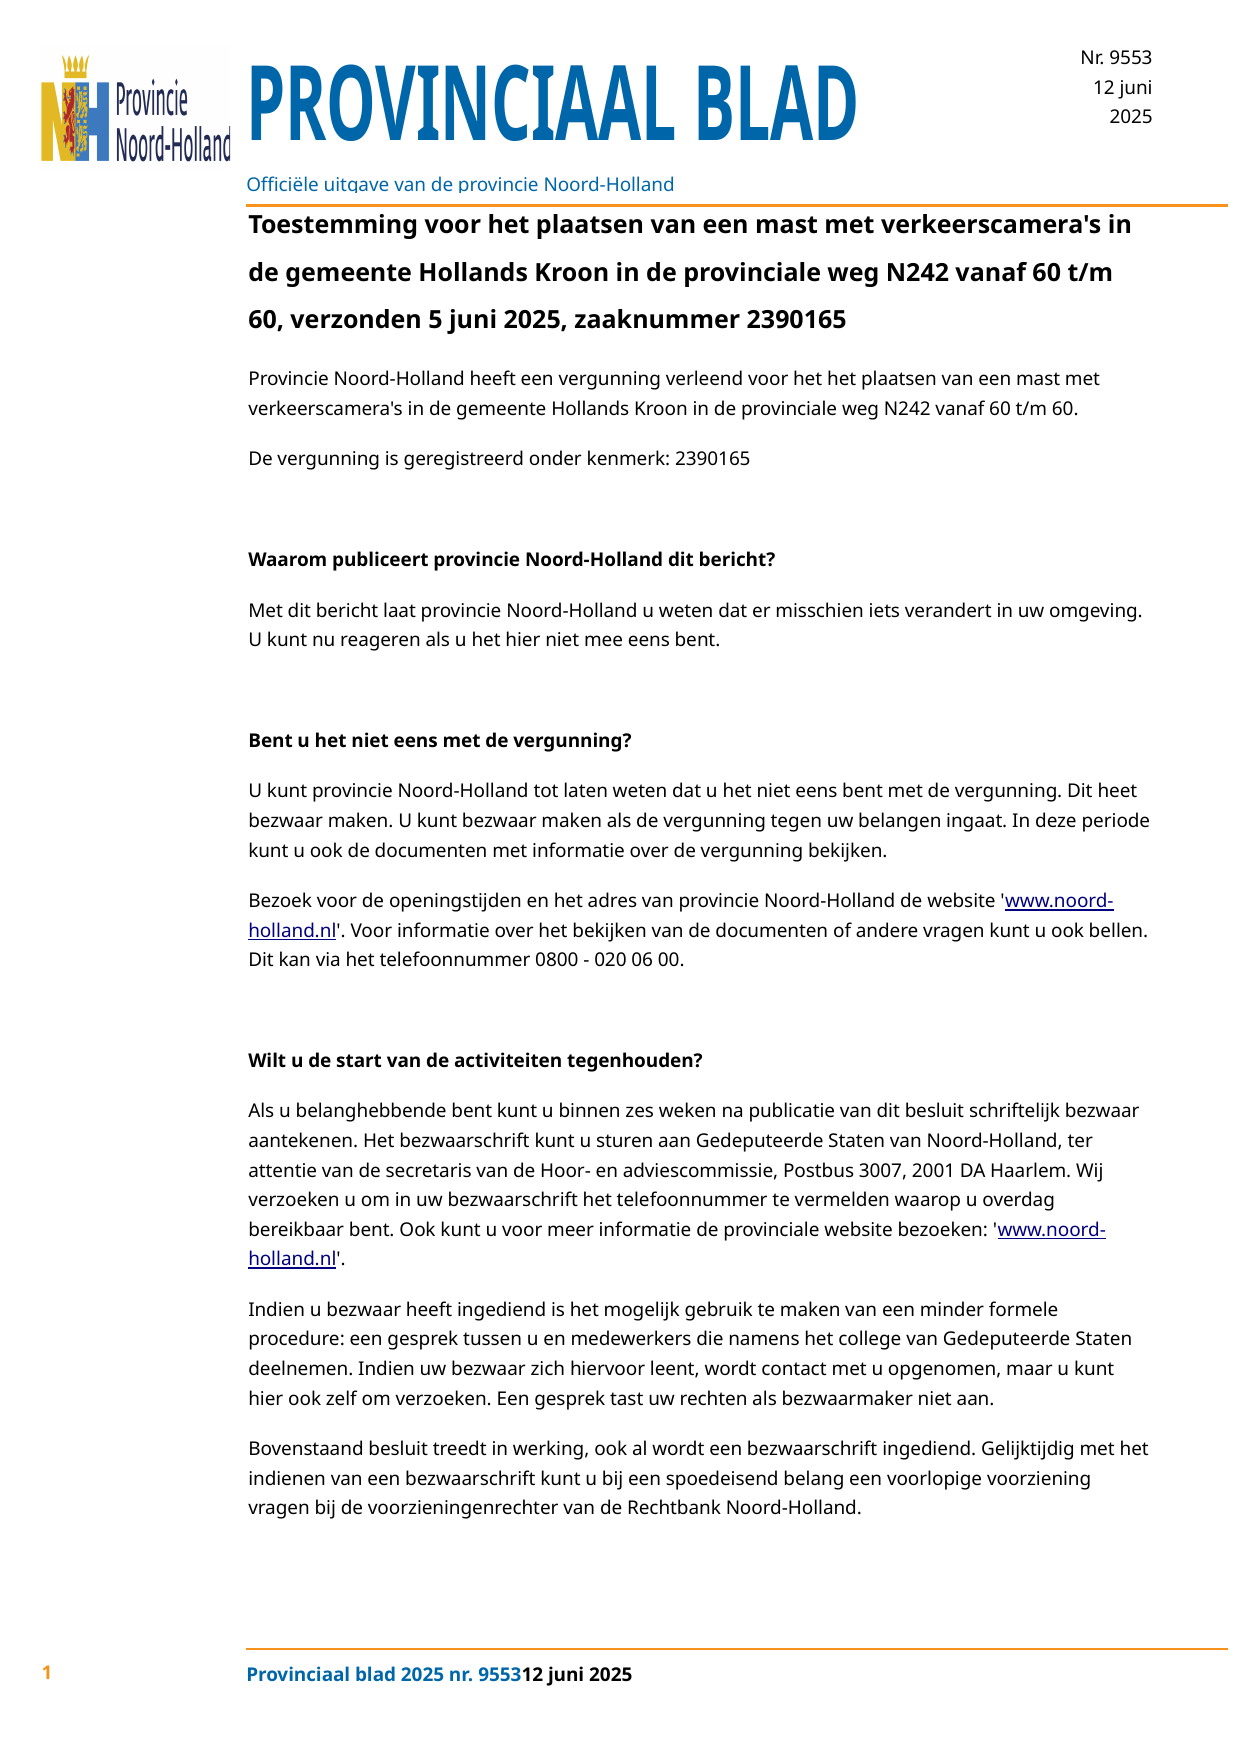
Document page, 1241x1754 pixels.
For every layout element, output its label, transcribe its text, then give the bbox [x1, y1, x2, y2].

text Bezoek voor de openingstijden en het adres van provincie Noord-Holland de website 'www.noord-holland.nl'. Voor informatie over het bekijken van de documenten of andere vragen kunt u ook bellen. Dit kan via het telefoonnummer 0800 - 020 06 00. [248, 887, 1152, 972]
text Provincie Noord-Holland heeft een vergunning verleend voor het het plaatsen van een mast met verkeerscamera's in de gemeente Hollands Kroon in de provinciale weg N242 vanaf 60 t/m 60. [248, 366, 1152, 421]
text Bent u het niet eens met de vergunning? [248, 727, 1152, 753]
text Toestemming voor het plaatsen van een mast met verkeerscamera's in de gemeente Hollands Kroon in de provinciale weg N242 vanaf 60 t/m 60, verzonden 5 juni 2025, zaaknummer 2390165 [248, 207, 1152, 336]
text Als u belanghebbende bent kunt u binnen zes weken na publicatie van dit besluit schriftelijk bezwaar aantekenen. Het bezwaarschrift kunt u sturen aan Gedeputeerde Staten van Noord-Holland, ter attentie van de secretaris van de Hoor- en adviescommissie, Postbus 3007, 2001 DA Haarlem. Wij verzoeken u om in uw bezwaarschrift het telefoonnummer te vermelden waarop u overdag bereikbaar bent. Ook kunt u voor meer informatie de provinciale website bezoeken: 'www.noord-holland.nl'. [248, 1098, 1152, 1271]
text Indien u bezwaar heeft ingediend is het mogelijk gebruik te maken van een minder formele procedure: een gesprek tussen u en medewerkers die namens het college van Gedeputeerde Staten deelnemen. Indien uw bezwaar zich hiervoor leent, wordt contact met u opgenomen, maar u kunt hier ook zelf om verzoeken. Een gesprek tast uw rechten als bezwaarmaker niet aan. [248, 1296, 1152, 1410]
text Bovenstaand besluit treedt in werking, ook al wordt een bezwaarschrift ingediend. Gelijktijdig met het indienen van een bezwaarschrift kunt u bij een spoedeisend belang een voorlopige voorziening vragen bij de voorzieningenrechter van de Rechtbank Noord-Holland. [248, 1435, 1152, 1520]
text U kunt provincie Noord-Holland tot laten weten dat u het niet eens bent met de vergunning. Dit heet bezwaar maken. U kunt bezwaar maken als de vergunning tegen uw belangen ingaat. In deze periode kunt u ook de documenten met informatie over de vergunning bekijken. [248, 778, 1152, 862]
text De vergunning is geregistreerd onder kenmerk: 2390165 [248, 446, 1152, 471]
picture [41, 47, 231, 172]
text Met dit bericht laat provincie Noord-Holland u weten dat er misschien iets verandert in uw omgeving. U kunt nu reageren als u het hier niet mee eens bent. [248, 597, 1152, 652]
text Wilt u de start van de activiteiten tegenhouden? [248, 1047, 1152, 1073]
text Waarom publiceert provincie Noord-Holland dit bericht? [248, 546, 1152, 572]
